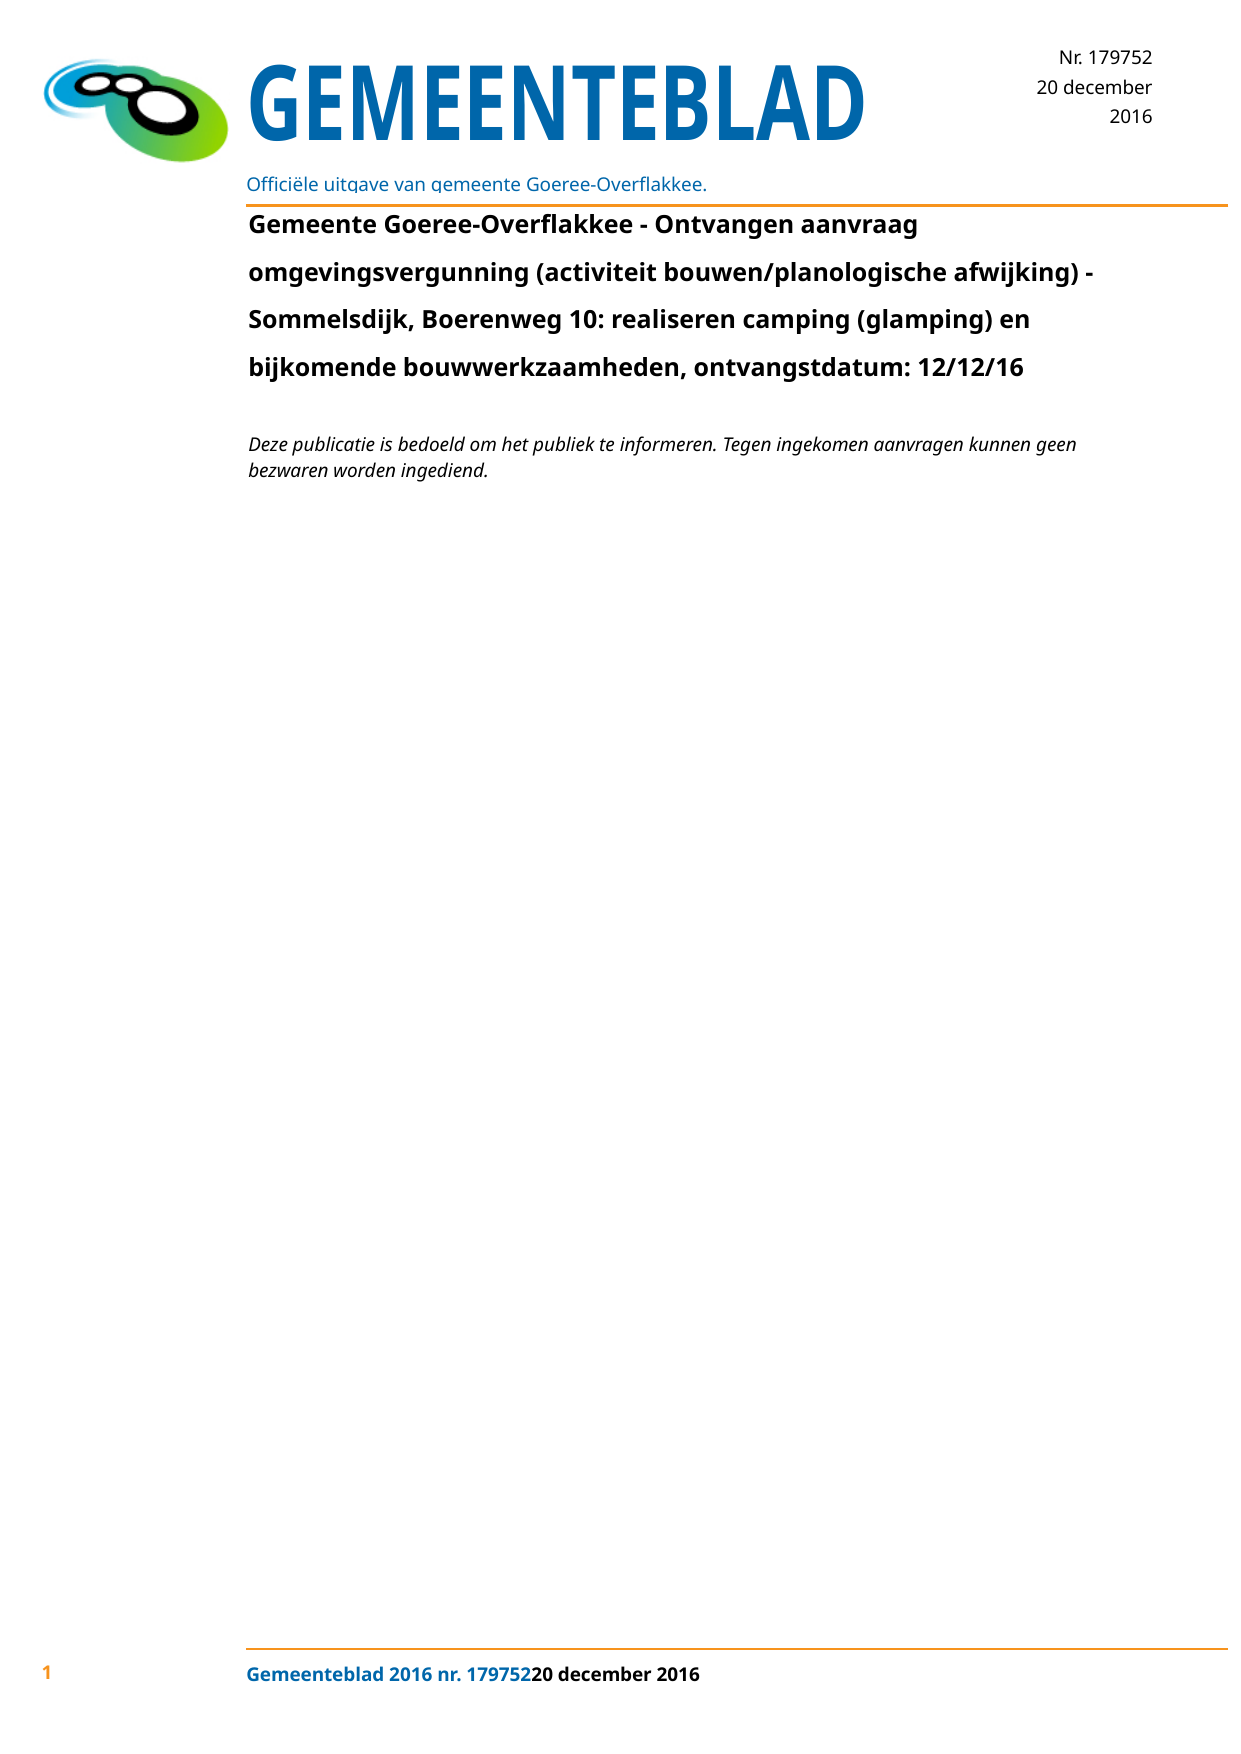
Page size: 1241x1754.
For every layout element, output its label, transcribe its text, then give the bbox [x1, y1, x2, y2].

text Deze publicatie is bedoeld om het publiek te informeren. Tegen ingekomen aanvragen kunnen geen bezwaren worden ingediend. [248, 431, 1152, 483]
text Gemeente Goeree-Overflakkee - Ontvangen aanvraag omgevingsvergunning (activiteit bouwen/planologische afwijking) - Sommelsdijk, Boerenweg 10: realiseren camping (glamping) en bijkomende bouwwerkzaamheden, ontvangstdatum: 12/12/16 [248, 207, 1152, 384]
picture [41, 47, 231, 172]
